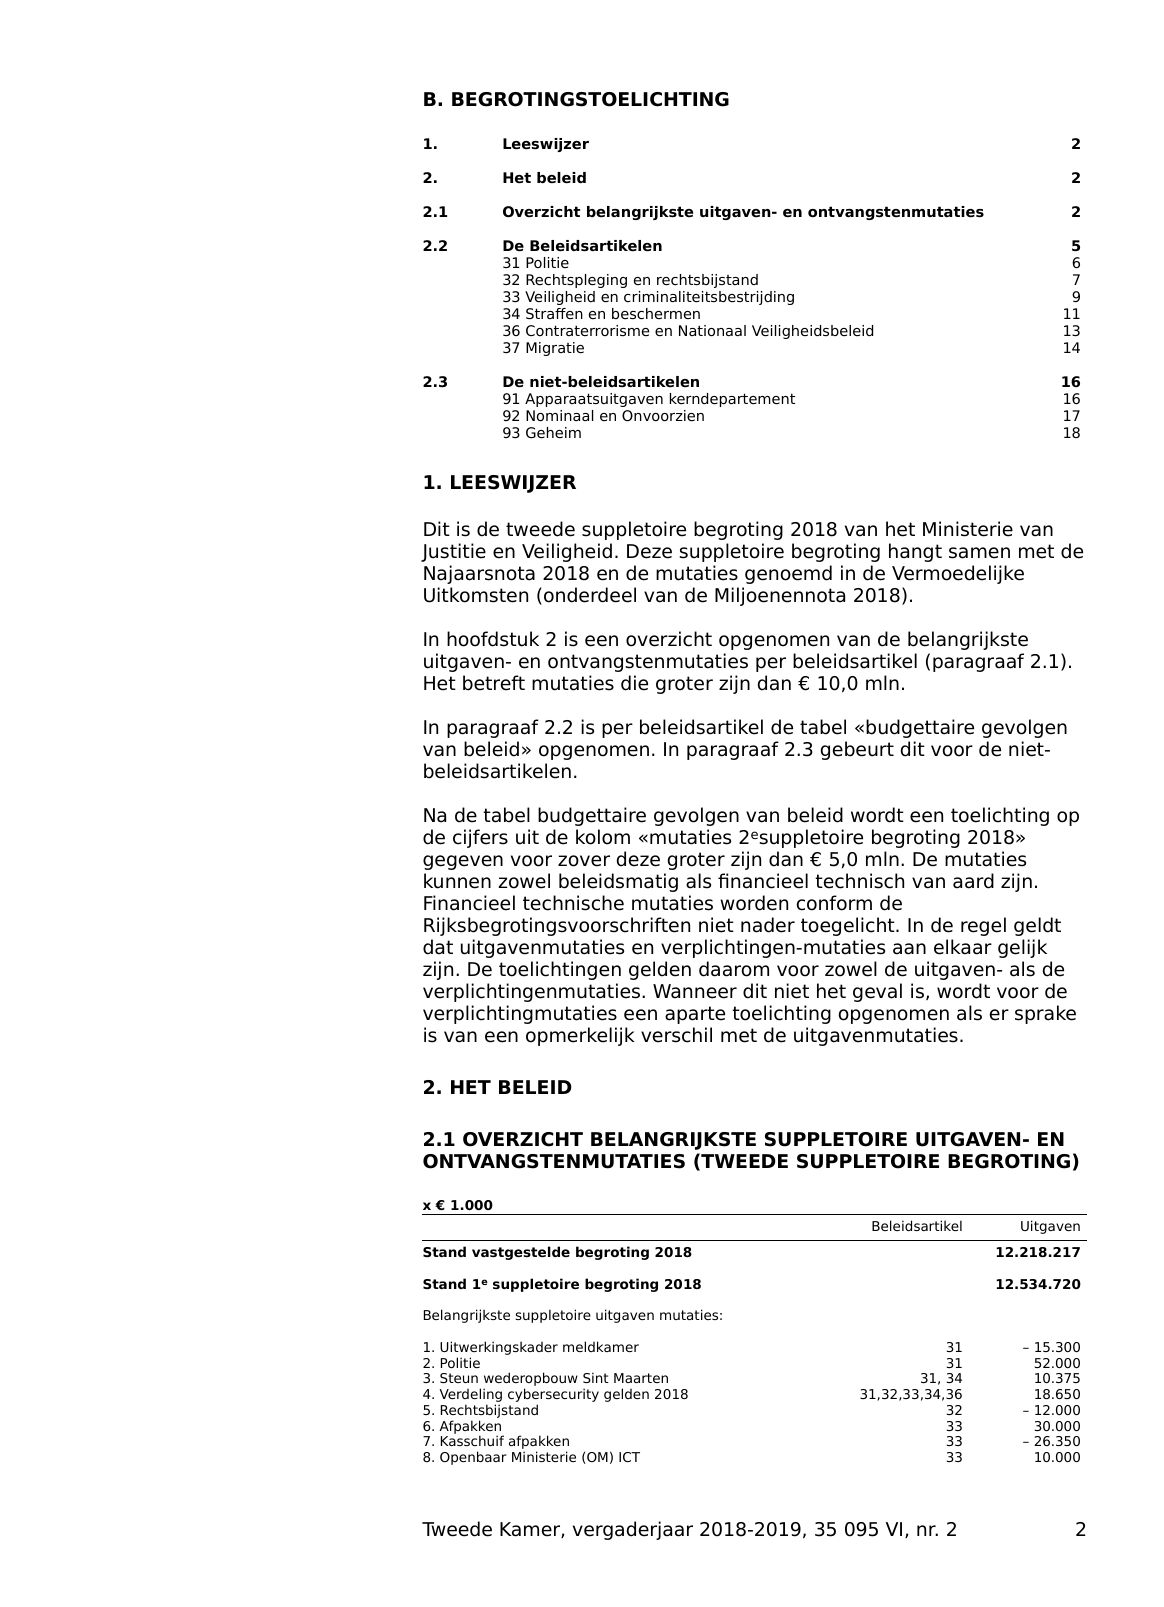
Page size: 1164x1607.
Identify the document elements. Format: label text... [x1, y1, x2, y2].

table_cell 10.375 [969, 1371, 1087, 1387]
table_cell 2.1 [422, 204, 496, 221]
table_cell [422, 272, 496, 289]
table_header Leeswijzer [496, 136, 1028, 153]
table_cell 31 [850, 1355, 968, 1371]
table_cell 32 [850, 1403, 968, 1418]
table_cell 8. Openbaar Ministerie (OM) ICT [422, 1450, 850, 1466]
table_cell [850, 1261, 968, 1277]
text In paragraaf 2.2 is per beleidsartikel de tabel «budgettaire gevolgen van beleid» opgenomen. In paragraaf 2.3 gebeurt dit voor de niet-beleidsartikelen. [422, 717, 1087, 783]
table_cell 33 [850, 1418, 968, 1434]
table_cell [422, 187, 496, 204]
text Na de tabel budgettaire gevolgen van beleid wordt een toelichting op de cijfers uit de kolom «mutaties 2esuppletoire begroting 2018» gegeven voor zover deze groter zijn dan € 5,0 mln. De mutaties kunnen zowel beleidsmatig als financieel technisch van aard zijn. Financieel technische mutaties worden conform de Rijksbegrotingsvoorschriften niet nader toegelicht. In de regel geldt dat uitgavenmutaties en verplichtingen-mutaties aan elkaar gelijk zijn. De toelichtingen gelden daarom voor zowel de uitgaven- als de verplichtingenmutaties. Wanneer dit niet het geval is, wordt voor de verplichtingmutaties een aparte toelichting opgenomen als er sprake is van een opmerkelijk verschil met de uitgavenmutaties. [422, 805, 1087, 1047]
table_cell 3. Steun wederopbouw Sint Maarten [422, 1371, 850, 1387]
table_cell 1. Uitwerkingskader meldkamer [422, 1340, 850, 1355]
table_cell De niet-beleidsartikelen [496, 374, 1028, 391]
table_cell – 12.000 [969, 1403, 1087, 1418]
table_cell [496, 153, 1028, 170]
table_cell 91 Apparaatsuitgaven kerndepartement [496, 391, 1028, 408]
table_cell 33 [850, 1450, 968, 1466]
table_cell [422, 153, 496, 170]
table_cell 12.218.217 [969, 1241, 1087, 1261]
table_cell 12.534.720 [969, 1277, 1087, 1292]
table_cell [1028, 357, 1087, 374]
table_cell 7 [1028, 272, 1087, 289]
table_cell 6. Afpakken [422, 1418, 850, 1434]
table_header 2 [1028, 136, 1087, 153]
table_cell 18.650 [969, 1387, 1087, 1403]
table_cell 7. Kasschuif afpakken [422, 1434, 850, 1450]
table_cell [969, 1308, 1087, 1324]
table_cell [1028, 221, 1087, 238]
table_cell [422, 1215, 850, 1239]
table_cell [969, 1293, 1087, 1308]
table_cell 5. Rechtsbijstand [422, 1403, 850, 1418]
table_cell [422, 357, 496, 374]
table_cell 36 Contraterrorisme en Nationaal Veiligheidsbeleid [496, 323, 1028, 340]
table_cell 32 Rechtspleging en rechtsbijstand [496, 272, 1028, 289]
table_cell 31,32,33,34,36 [850, 1387, 968, 1403]
table_cell 33 [850, 1434, 968, 1450]
table_cell [1028, 153, 1087, 170]
table_cell 31 [850, 1340, 968, 1355]
table_cell [422, 1261, 850, 1277]
table_cell [850, 1324, 968, 1340]
table_cell Stand 1e suppletoire begroting 2018 [422, 1277, 850, 1292]
table_cell 17 [1028, 408, 1087, 425]
table_cell 2 [1028, 204, 1087, 221]
table_cell 5 [1028, 238, 1087, 255]
table_cell 52.000 [969, 1355, 1087, 1371]
table_cell – 26.350 [969, 1434, 1087, 1450]
table_cell [1028, 187, 1087, 204]
table_cell Overzicht belangrijkste uitgaven- en ontvangstenmutaties [496, 204, 1028, 221]
table_cell 11 [1028, 306, 1087, 323]
table_cell 2. [422, 170, 496, 187]
table_cell [422, 340, 496, 357]
table_cell 16 [1028, 391, 1087, 408]
subtitle 2.1 OVERZICHT BELANGRIJKSTE SUPPLETOIRE UITGAVEN- EN ONTVANGSTENMUTATIES (TWEEDE SUPPLETOIRE BEGROTING) [422, 1129, 1087, 1173]
table_cell 31, 34 [850, 1371, 968, 1387]
table_cell 13 [1028, 323, 1087, 340]
table_cell [422, 408, 496, 425]
table_cell [969, 1261, 1087, 1277]
table_cell 30.000 [969, 1418, 1087, 1434]
table_cell Uitgaven [969, 1215, 1087, 1239]
table_cell [496, 187, 1028, 204]
table_cell 10.000 [969, 1450, 1087, 1466]
table_cell [422, 255, 496, 272]
subtitle B. BEGROTINGSTOELICHTING [422, 89, 1087, 111]
table_cell 31 Politie [496, 255, 1028, 272]
table_cell – 15.300 [969, 1340, 1087, 1355]
table_cell 2.3 [422, 374, 496, 391]
table_cell [496, 357, 1028, 374]
table_cell [850, 1241, 968, 1261]
table_cell [422, 1293, 850, 1308]
table_cell [422, 306, 496, 323]
table_cell 33 Veiligheid en criminaliteitsbestrijding [496, 289, 1028, 306]
table_cell [969, 1324, 1087, 1340]
table_cell 9 [1028, 289, 1087, 306]
table_cell [422, 289, 496, 306]
table_cell 2. Politie [422, 1355, 850, 1371]
table_header x € 1.000 [422, 1198, 1087, 1213]
table_cell 2.2 [422, 238, 496, 255]
text Dit is de tweede suppletoire begroting 2018 van het Ministerie van Justitie en Veiligheid. Deze suppletoire begroting hangt samen met de Najaarsnota 2018 en de mutaties genoemd in de Vermoedelijke Uitkomsten (onderdeel van de Miljoenennota 2018). [422, 519, 1087, 607]
table_cell Belangrijkste suppletoire uitgaven mutaties: [422, 1308, 850, 1324]
table_header 1. [422, 136, 496, 153]
table_cell [422, 221, 496, 238]
table_cell [850, 1277, 968, 1292]
table_cell 4. Verdeling cybersecurity gelden 2018 [422, 1387, 850, 1403]
table_cell Het beleid [496, 170, 1028, 187]
table_cell 2 [1028, 170, 1087, 187]
table_cell [422, 323, 496, 340]
table_cell 6 [1028, 255, 1087, 272]
table_cell [850, 1293, 968, 1308]
text In hoofdstuk 2 is een overzicht opgenomen van de belangrijkste uitgaven- en ontvangstenmutaties per beleidsartikel (paragraaf 2.1). Het betreft mutaties die groter zijn dan € 10,0 mln. [422, 629, 1087, 695]
table_cell [422, 1324, 850, 1340]
table_cell [422, 425, 496, 442]
subtitle 2. HET BELEID [422, 1077, 1087, 1099]
table_cell 18 [1028, 425, 1087, 442]
table_cell 14 [1028, 340, 1087, 357]
table_cell 34 Straffen en beschermen [496, 306, 1028, 323]
table_cell [422, 391, 496, 408]
subtitle 1. LEESWIJZER [422, 472, 1087, 494]
table_cell De Beleidsartikelen [496, 238, 1028, 255]
table_cell 93 Geheim [496, 425, 1028, 442]
table_cell [850, 1308, 968, 1324]
table_cell 92 Nominaal en Onvoorzien [496, 408, 1028, 425]
table_cell 16 [1028, 374, 1087, 391]
table_cell 37 Migratie [496, 340, 1028, 357]
table_cell Beleidsartikel [850, 1215, 968, 1239]
table_cell [496, 221, 1028, 238]
table_cell Stand vastgestelde begroting 2018 [422, 1241, 850, 1261]
